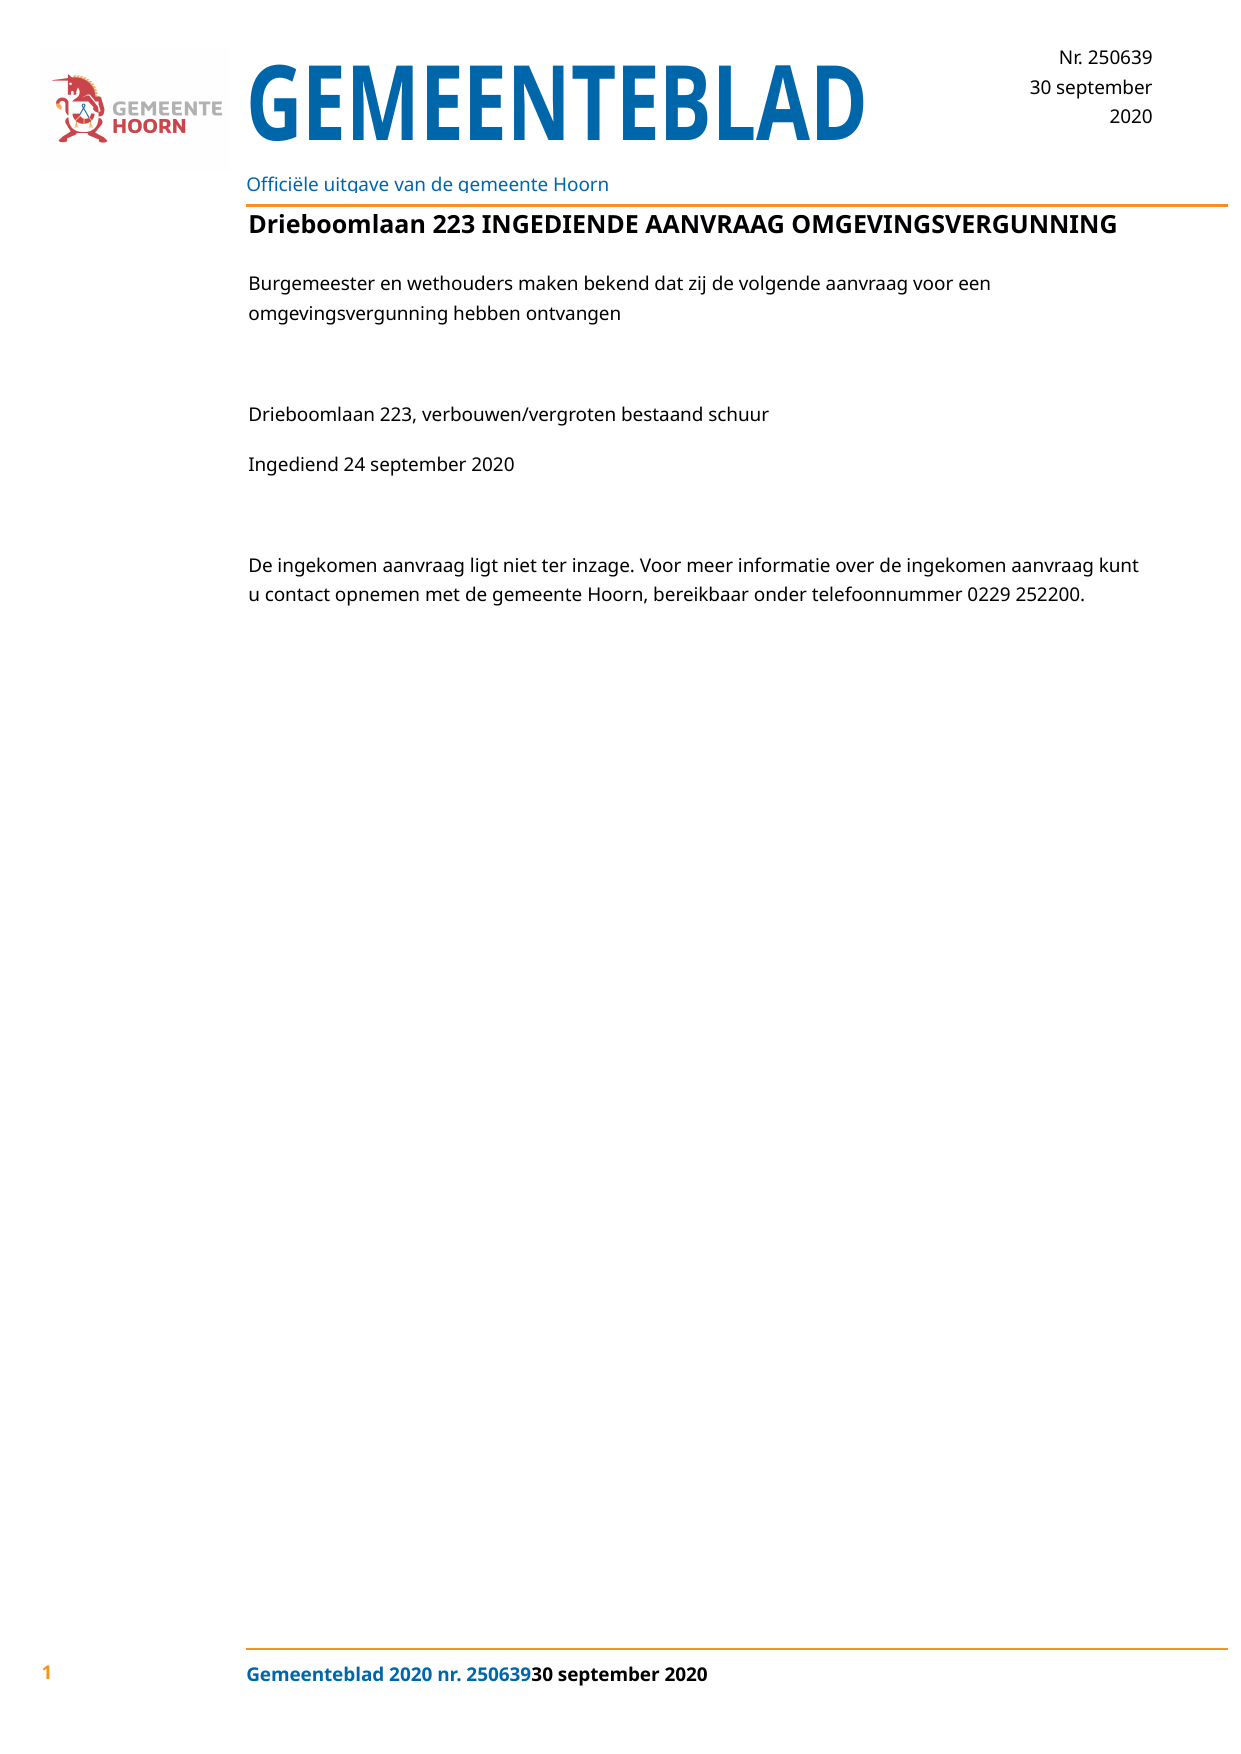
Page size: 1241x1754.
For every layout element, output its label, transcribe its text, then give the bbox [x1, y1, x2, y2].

text De ingekomen aanvraag ligt niet ter inzage. Voor meer informatie over de ingekomen aanvraag kunt u contact opnemen met de gemeente Hoorn, bereikbaar onder telefoonnummer 0229 252200. [248, 552, 1152, 607]
text Drieboomlaan 223 INGEDIENDE AANVRAAG OMGEVINGSVERGUNNING [248, 207, 1152, 241]
text Ingediend 24 september 2020 [248, 451, 1152, 477]
text Burgemeester en wethouders maken bekend dat zij de volgende aanvraag voor een omgevingsvergunning hebben ontvangen [248, 270, 1152, 326]
picture [41, 47, 231, 172]
text Drieboomlaan 223, verbouwen/vergroten bestaand schuur [248, 401, 1152, 426]
